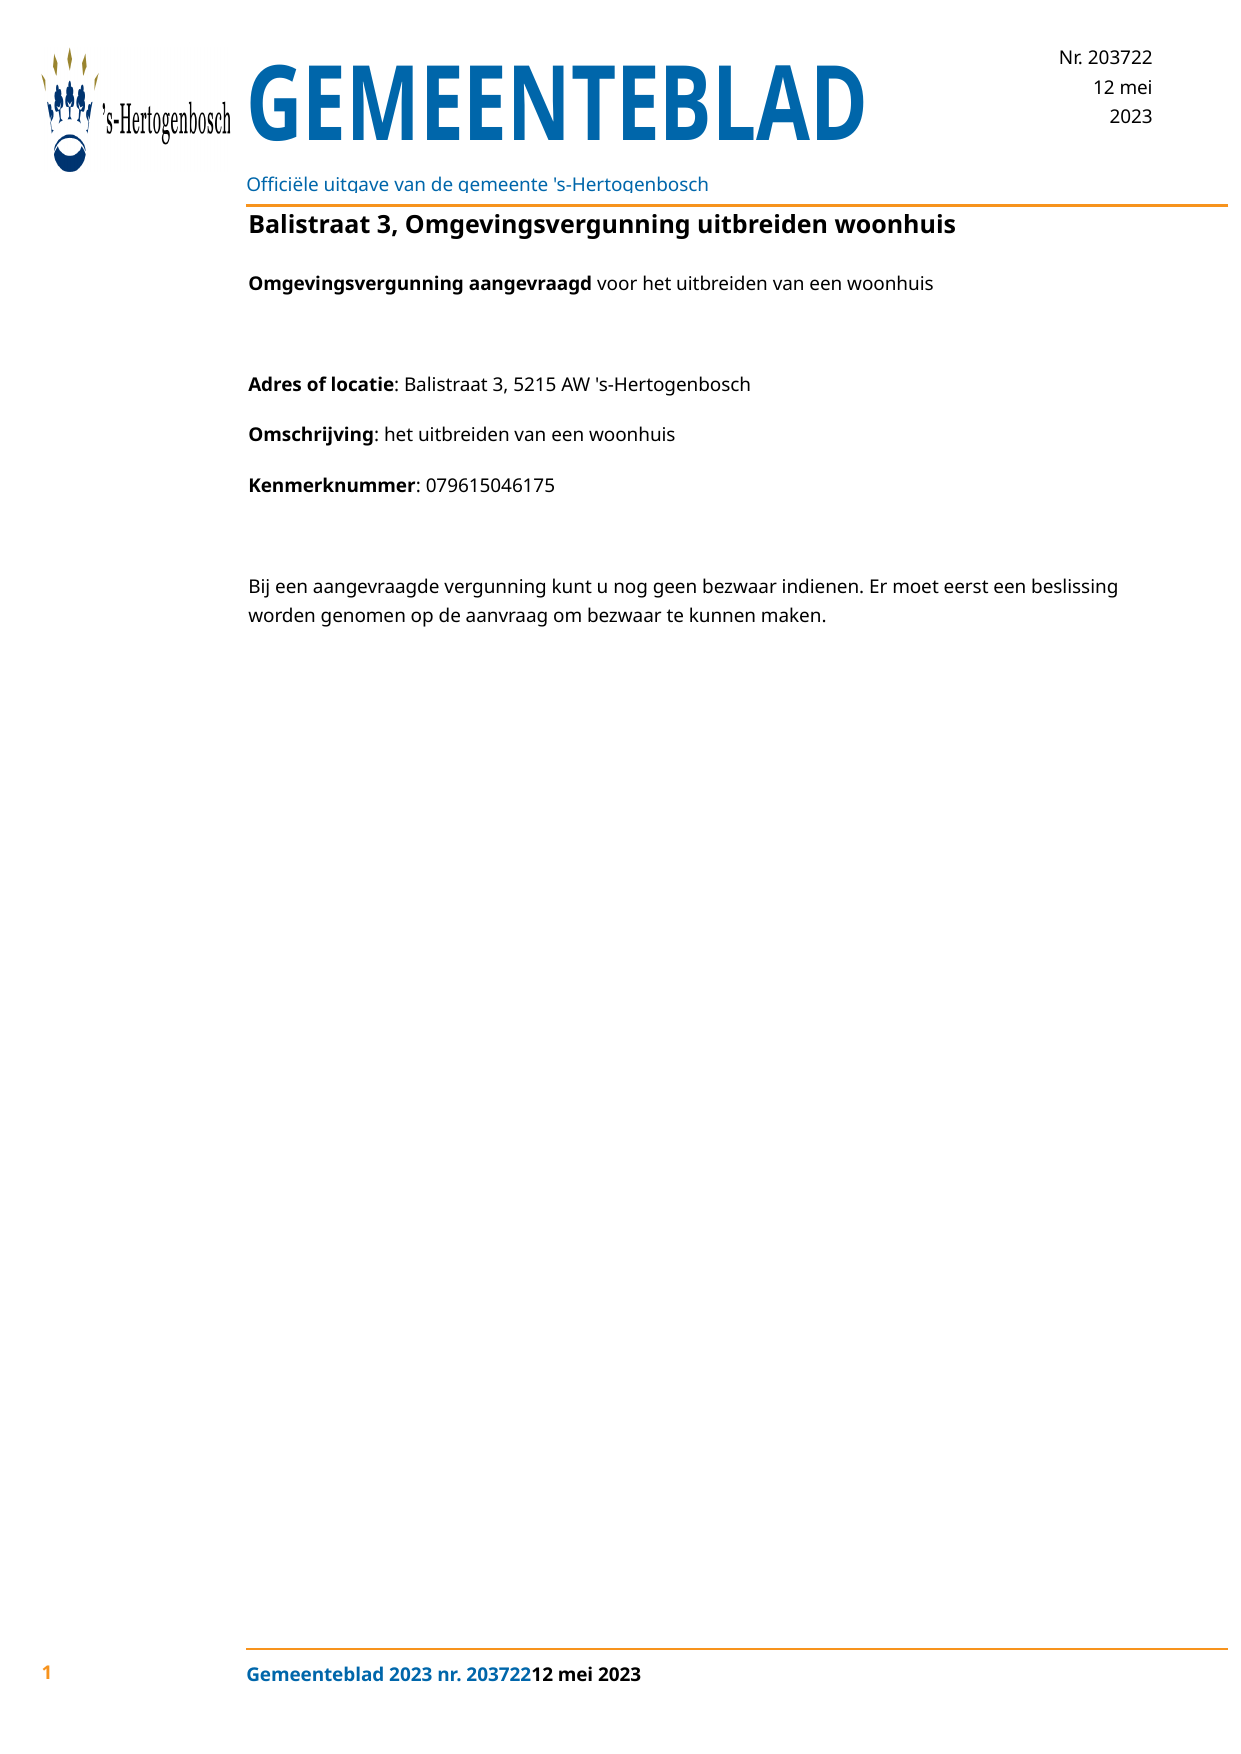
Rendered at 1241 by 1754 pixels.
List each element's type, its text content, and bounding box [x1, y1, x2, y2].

text Omgevingsvergunning aangevraagd voor het uitbreiden van een woonhuis [248, 270, 1152, 296]
text Kenmerknummer: 079615046175 [248, 472, 1152, 498]
text Bij een aangevraagde vergunning kunt u nog geen bezwaar indienen. Er moet eerst een beslissing worden genomen op de aanvraag om bezwaar te kunnen maken. [248, 573, 1152, 628]
picture [41, 47, 231, 172]
text Omschrijving: het uitbreiden van een woonhuis [248, 422, 1152, 447]
text Adres of locatie: Balistraat 3, 5215 AW 's-Hertogenbosch [248, 371, 1152, 397]
text Balistraat 3, Omgevingsvergunning uitbreiden woonhuis [248, 207, 1152, 241]
